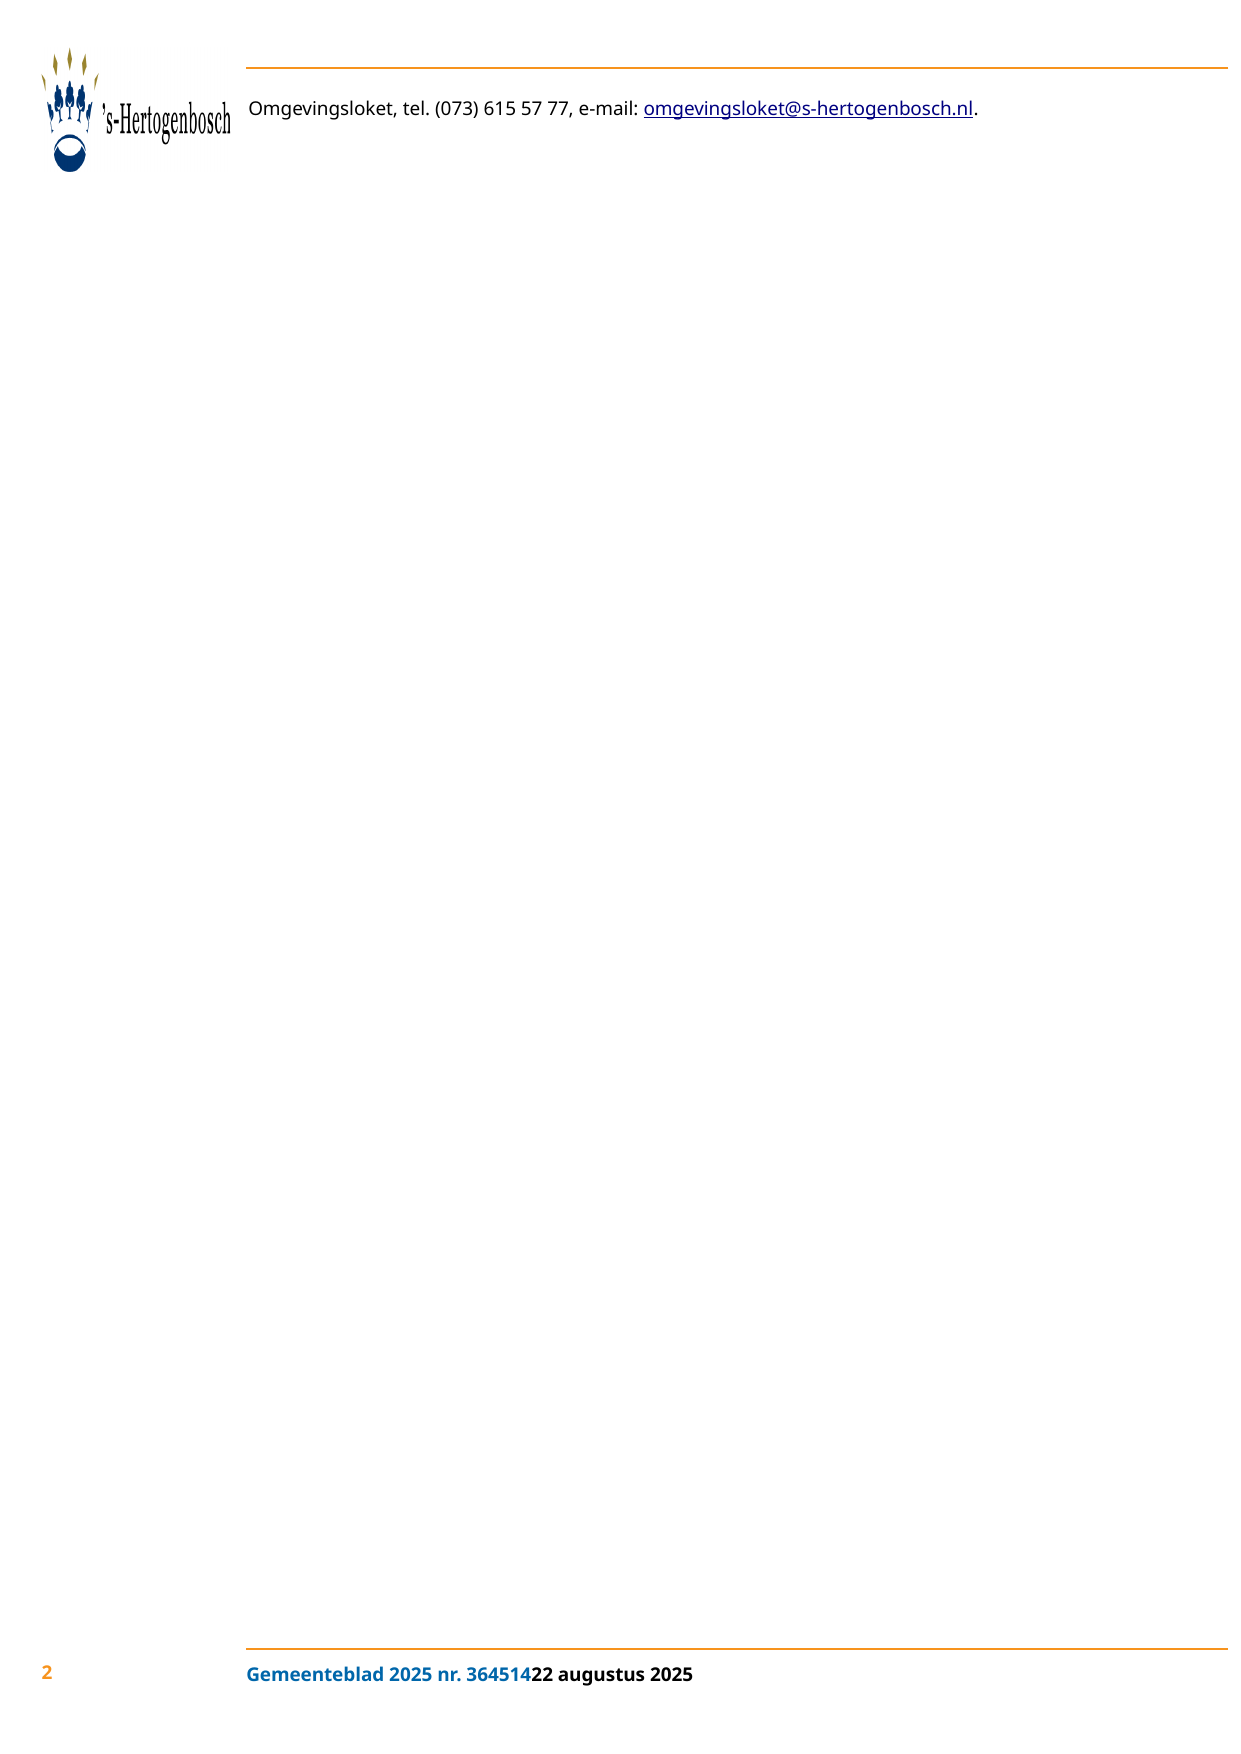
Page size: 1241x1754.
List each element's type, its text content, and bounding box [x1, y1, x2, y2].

text Omgevingsloket, tel. (073) 615 57 77, e-mail: omgevingsloket@s-hertogenbosch.nl. [248, 95, 1152, 121]
picture [41, 47, 231, 172]
